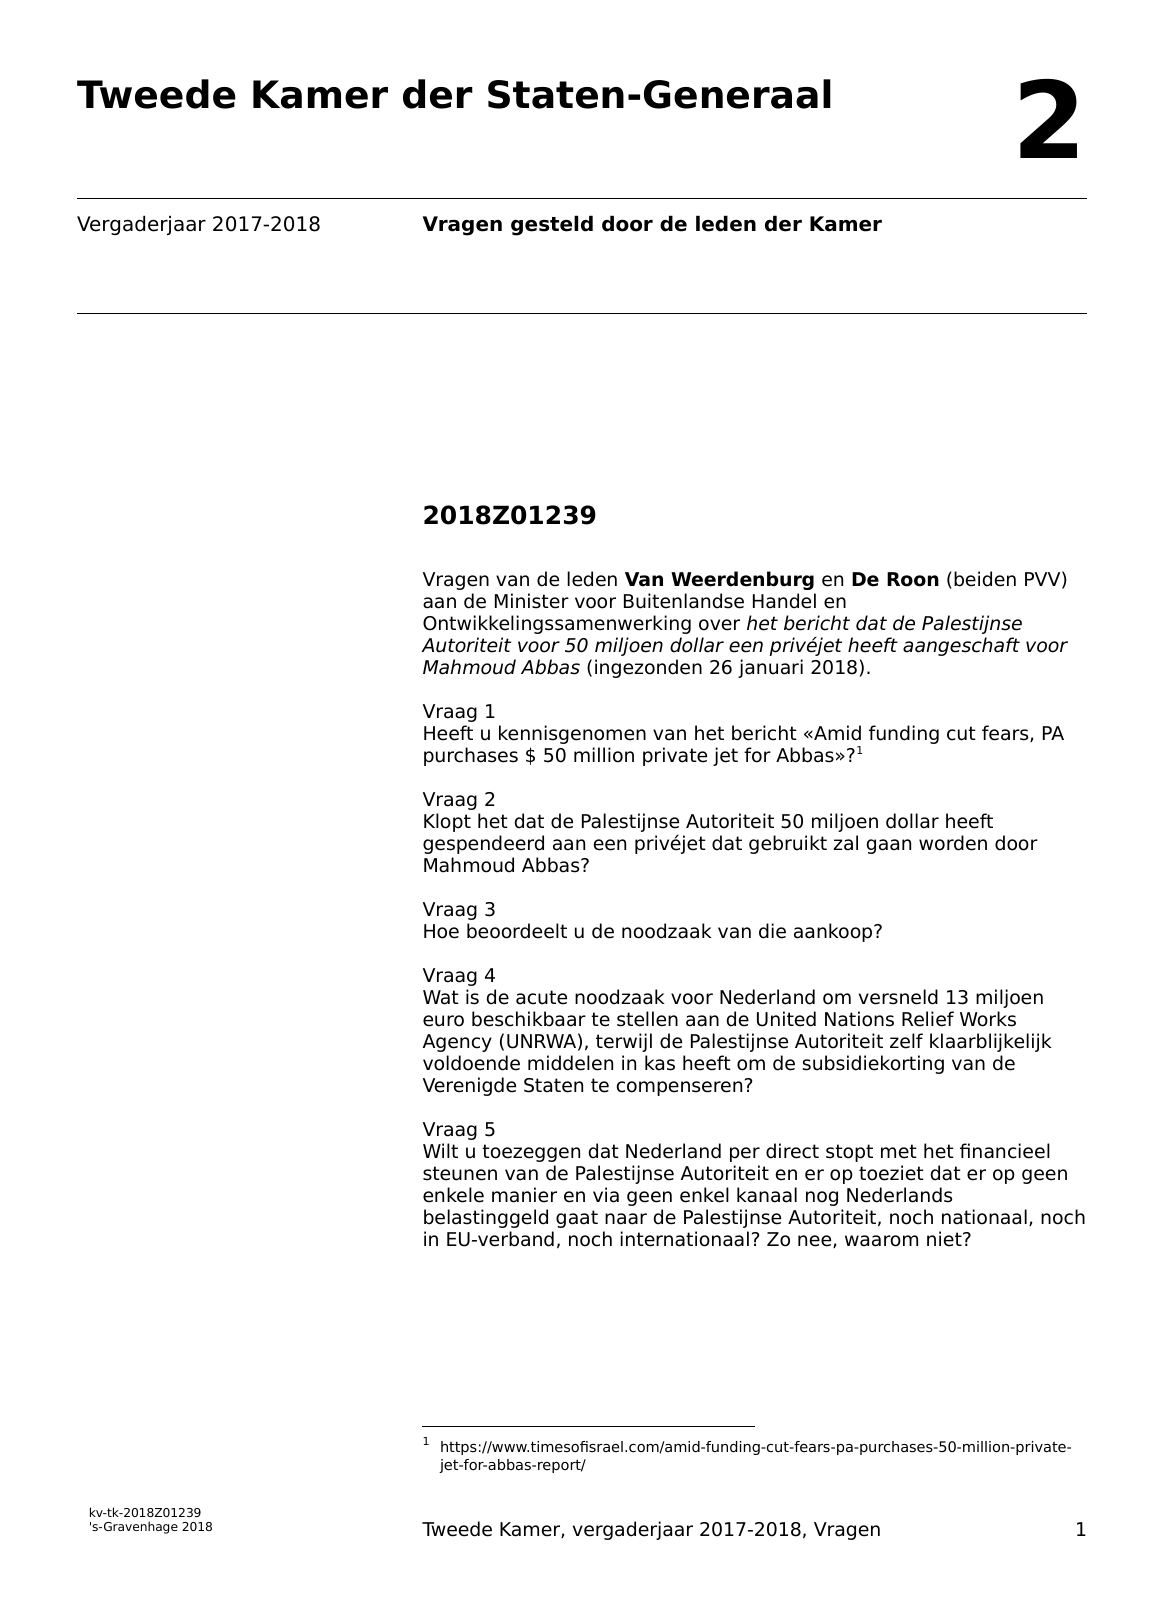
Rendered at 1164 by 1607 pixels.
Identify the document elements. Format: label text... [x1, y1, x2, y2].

text kv-tk-2018Z01239 [88, 1506, 323, 1520]
text https://www.timesofisrael.com/amid-funding-cut-fears-pa-purchases-50-million-private-jet-for-abbas-report/ [422, 1435, 1087, 1474]
text Wilt u toezeggen dat Nederland per direct stopt met het financieel steunen van de Palestijnse Autoriteit en er op toeziet dat er op geen enkele manier en via geen enkel kanaal nog Nederlands belastinggeld gaat naar de Palestijnse Autoriteit, noch nationaal, noch in EU-verband, noch internationaal? Zo nee, waarom niet? [422, 1141, 1087, 1251]
text Wat is de acute noodzaak voor Nederland om versneld 13 miljoen euro beschikbaar te stellen aan de United Nations Relief Works Agency (UNRWA), terwijl de Palestijnse Autoriteit zelf klaarblijkelijk voldoende middelen in kas heeft om de subsidiekorting van de Verenigde Staten te compenseren? [422, 987, 1087, 1097]
text Vraag 2 [422, 789, 1087, 811]
text Klopt het dat de Palestijnse Autoriteit 50 miljoen dollar heeft gespendeerd aan een privéjet dat gebruikt zal gaan worden door Mahmoud Abbas? [422, 811, 1087, 877]
text Vraag 4 [422, 965, 1087, 987]
table_cell Vragen gesteld door de leden der Kamer [422, 199, 1087, 313]
text Hoe beoordeelt u de noodzaak van die aankoop? [422, 921, 1087, 943]
table_header Tweede Kamer der Staten-Generaal [77, 59, 886, 198]
text Heeft u kennisgenomen van het bericht «Amid funding cut fears, PA purchases $ 50 million private jet for Abbas»? [422, 723, 1087, 767]
table_header 2 [886, 59, 1087, 198]
text Vraag 3 [422, 899, 1087, 921]
text 2018Z01239 [422, 501, 1087, 531]
table_cell Vergaderjaar 2017-2018 [77, 199, 422, 313]
text Vraag 5 [422, 1119, 1087, 1141]
text Vragen van de leden Van Weerdenburg en De Roon (beiden PVV) aan de Minister voor Buitenlandse Handel en Ontwikkelingssamenwerking over het bericht dat de Palestijnse Autoriteit voor 50 miljoen dollar een privéjet heeft aangeschaft voor Mahmoud Abbas (ingezonden 26 januari 2018). [422, 569, 1087, 679]
text Vraag 1 [422, 701, 1087, 723]
text 's-Gravenhage 2018 [88, 1520, 323, 1534]
